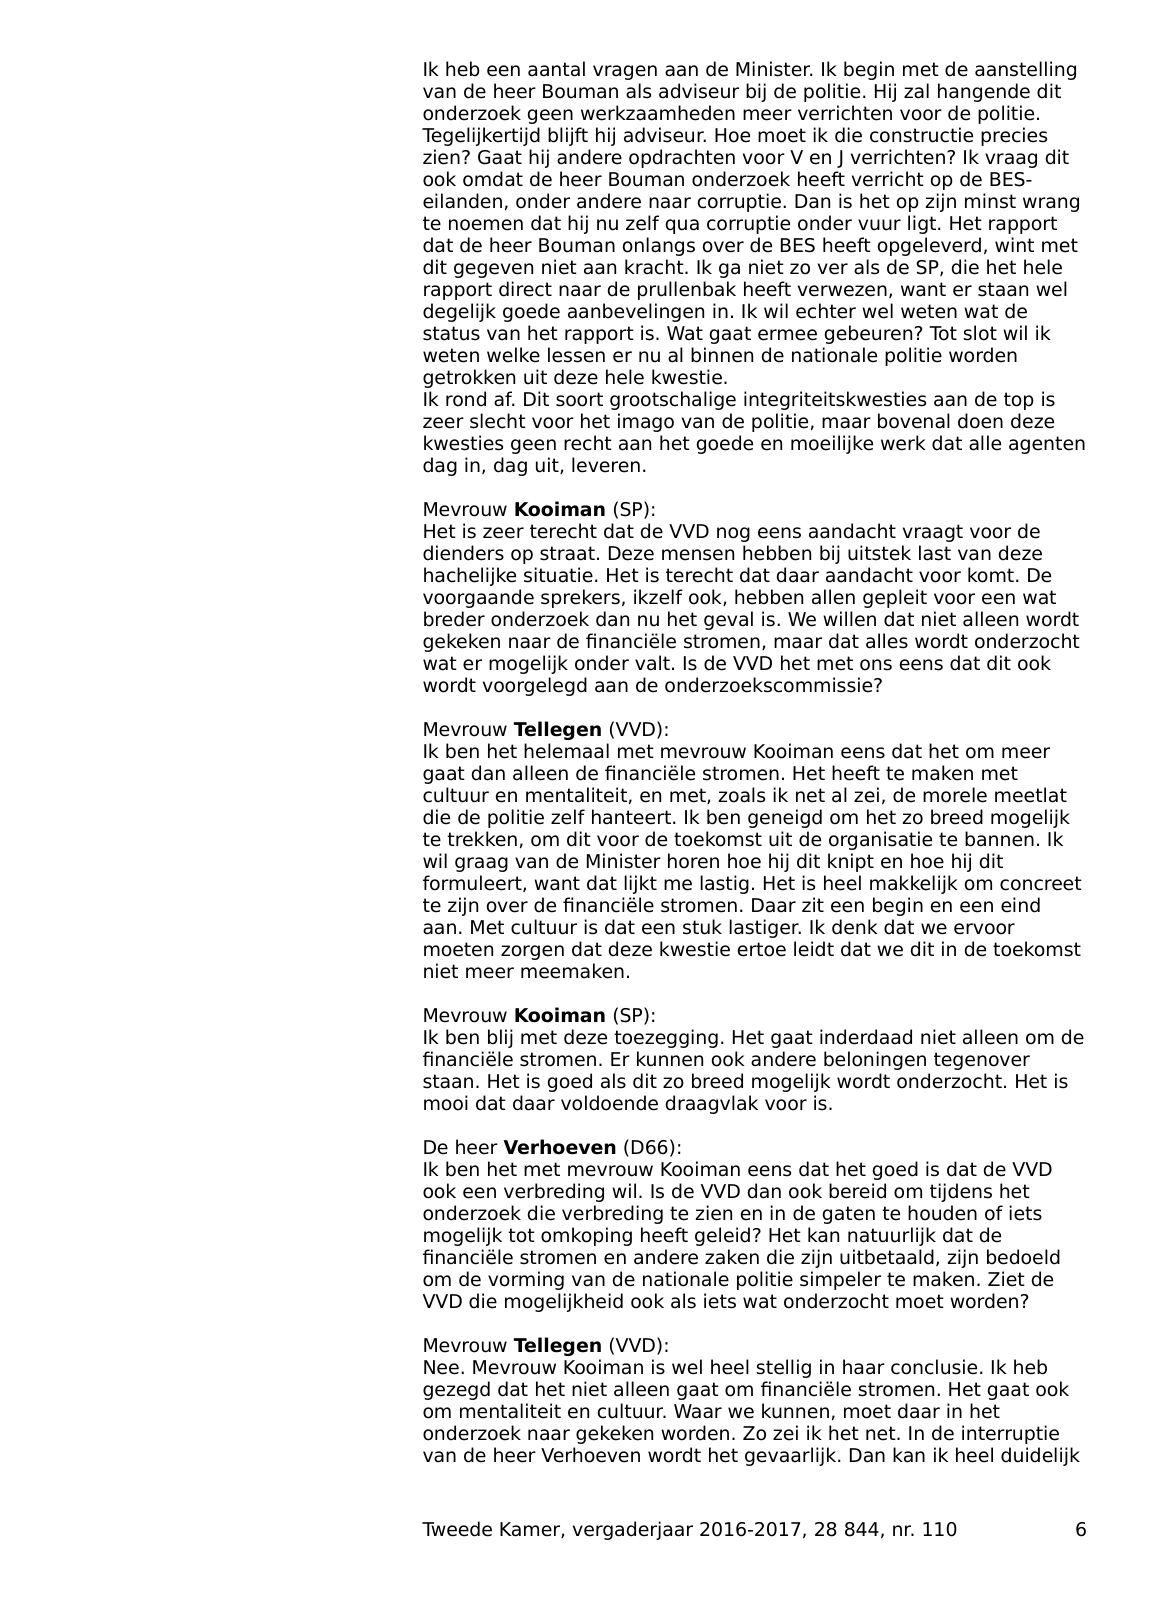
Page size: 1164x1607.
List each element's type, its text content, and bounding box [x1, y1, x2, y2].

text Mevrouw Tellegen (VVD): [422, 719, 1087, 741]
text Ik rond af. Dit soort grootschalige integriteitskwesties aan de top is zeer slecht voor het imago van de politie, maar bovenal doen deze kwesties geen recht aan het goede en moeilijke werk dat alle agenten dag in, dag uit, leveren. [422, 389, 1087, 477]
text Mevrouw Tellegen (VVD): [422, 1335, 1087, 1357]
text Ik ben het helemaal met mevrouw Kooiman eens dat het om meer gaat dan alleen de financiële stromen. Het heeft te maken met cultuur en mentaliteit, en met, zoals ik net al zei, de morele meetlat die de politie zelf hanteert. Ik ben geneigd om het zo breed mogelijk te trekken, om dit voor de toekomst uit de organisatie te bannen. Ik wil graag van de Minister horen hoe hij dit knipt en hoe hij dit formuleert, want dat lijkt me lastig. Het is heel makkelijk om concreet te zijn over de financiële stromen. Daar zit een begin en een eind aan. Met cultuur is dat een stuk lastiger. Ik denk dat we ervoor moeten zorgen dat deze kwestie ertoe leidt dat we dit in de toekomst niet meer meemaken. [422, 741, 1087, 983]
text Mevrouw Kooiman (SP): [422, 1005, 1087, 1027]
text Nee. Mevrouw Kooiman is wel heel stellig in haar conclusie. Ik heb gezegd dat het niet alleen gaat om financiële stromen. Het gaat ook om mentaliteit en cultuur. Waar we kunnen, moet daar in het onderzoek naar gekeken worden. Zo zei ik het net. In de interruptie van de heer Verhoeven wordt het gevaarlijk. Dan kan ik heel duidelijk [422, 1357, 1087, 1467]
text De heer Verhoeven (D66): [422, 1137, 1087, 1159]
text Ik ben het met mevrouw Kooiman eens dat het goed is dat de VVD ook een verbreding wil. Is de VVD dan ook bereid om tijdens het onderzoek die verbreding te zien en in de gaten te houden of iets mogelijk tot omkoping heeft geleid? Het kan natuurlijk dat de financiële stromen en andere zaken die zijn uitbetaald, zijn bedoeld om de vorming van de nationale politie simpeler te maken. Ziet de VVD die mogelijkheid ook als iets wat onderzocht moet worden? [422, 1159, 1087, 1313]
text Het is zeer terecht dat de VVD nog eens aandacht vraagt voor de dienders op straat. Deze mensen hebben bij uitstek last van deze hachelijke situatie. Het is terecht dat daar aandacht voor komt. De voorgaande sprekers, ikzelf ook, hebben allen gepleit voor een wat breder onderzoek dan nu het geval is. We willen dat niet alleen wordt gekeken naar de financiële stromen, maar dat alles wordt onderzocht wat er mogelijk onder valt. Is de VVD het met ons eens dat dit ook wordt voorgelegd aan de onderzoekscommissie? [422, 521, 1087, 697]
text Ik heb een aantal vragen aan de Minister. Ik begin met de aanstelling van de heer Bouman als adviseur bij de politie. Hij zal hangende dit onderzoek geen werkzaamheden meer verrichten voor de politie. Tegelijkertijd blijft hij adviseur. Hoe moet ik die constructie precies zien? Gaat hij andere opdrachten voor V en J verrichten? Ik vraag dit ook omdat de heer Bouman onderzoek heeft verricht op de BES-eilanden, onder andere naar corruptie. Dan is het op zijn minst wrang te noemen dat hij nu zelf qua corruptie onder vuur ligt. Het rapport dat de heer Bouman onlangs over de BES heeft opgeleverd, wint met dit gegeven niet aan kracht. Ik ga niet zo ver als de SP, die het hele rapport direct naar de prullenbak heeft verwezen, want er staan wel degelijk goede aanbevelingen in. Ik wil echter wel weten wat de status van het rapport is. Wat gaat ermee gebeuren? Tot slot wil ik weten welke lessen er nu al binnen de nationale politie worden getrokken uit deze hele kwestie. [422, 59, 1087, 389]
text Ik ben blij met deze toezegging. Het gaat inderdaad niet alleen om de financiële stromen. Er kunnen ook andere beloningen tegenover staan. Het is goed als dit zo breed mogelijk wordt onderzocht. Het is mooi dat daar voldoende draagvlak voor is. [422, 1027, 1087, 1115]
text Mevrouw Kooiman (SP): [422, 499, 1087, 521]
